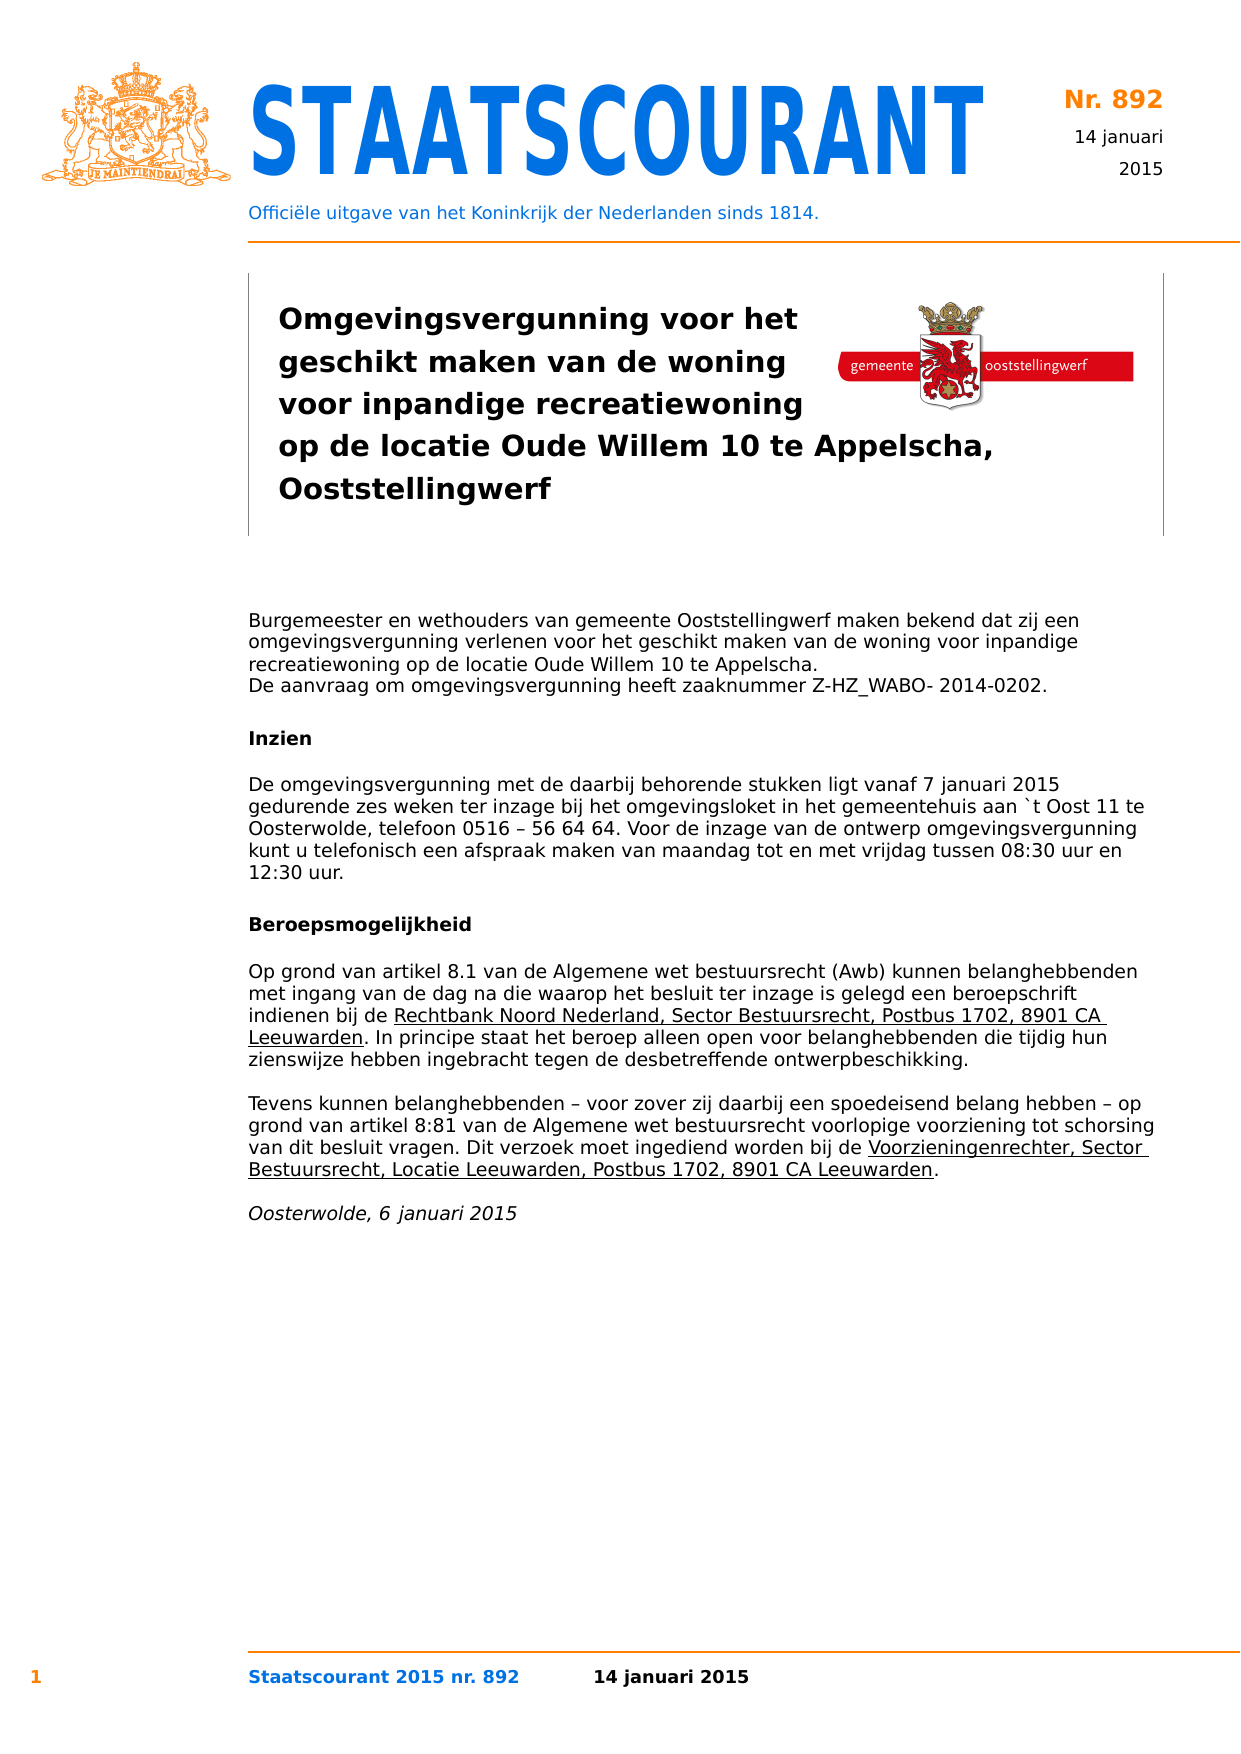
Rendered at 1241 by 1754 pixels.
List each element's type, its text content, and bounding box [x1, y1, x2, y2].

text De omgevingsvergunning met de daarbij behorende stukken ligt vanaf 7 januari 2015 gedurende zes weken ter inzage bij het omgevingsloket in het gemeentehuis aan `t Oost 11 te Oosterwolde, telefoon 0516 – 56 64 64. Voor de inzage van de ontwerp omgevingsvergunning kunt u telefonisch een afspraak maken van maandag tot en met vrijdag tussen 08:30 uur en 12:30 uur. [248, 774, 1163, 884]
text Tevens kunnen belanghebbenden – voor zover zij daarbij een spoedeisend belang hebben – op grond van artikel 8:81 van de Algemene wet bestuursrecht voorlopige voorziening tot schorsing van dit besluit vragen. Dit verzoek moet ingediend worden bij de Voorzieningenrechter, Sector Bestuursrecht, Locatie Leeuwarden, Postbus 1702, 8901 CA Leeuwarden. [248, 1093, 1163, 1181]
table_cell 14 januari [998, 121, 1240, 153]
table_cell Officiële uitgave van het Koninkrijk der Nederlanden sinds 1814. [248, 203, 1240, 241]
table_header Nr. 892 [998, 62, 1240, 121]
text De aanvraag om omgevingsvergunning heeft zaaknummer Z-HZ_WABO- 2014-0202. [248, 675, 1163, 697]
table_header STAATSCOURANT [248, 62, 998, 203]
text Op grond van artikel 8.1 van de Algemene wet bestuursrecht (Awb) kunnen belanghebbenden met ingang van de dag na die waarop het besluit ter inzage is gelegd een beroepschrift indienen bij de Rechtbank Noord Nederland, Sector Bestuursrecht, Postbus 1702, 8901 CA Leeuwarden. In principe staat het beroep alleen open voor belanghebbenden die tijdig hun zienswijze hebben ingebracht tegen de desbetreffende ontwerpbeschikking. [248, 961, 1163, 1071]
picture [41, 62, 231, 186]
table_cell 2015 [998, 153, 1240, 203]
table_header [25, 62, 248, 241]
subtitle Omgevingsvergunning voor het geschikt maken van de woning voor inpandige recreatiewoning op de locatie Oude Willem 10 te Appelscha, Ooststellingwerf [249, 273, 1163, 536]
text Burgemeester en wethouders van gemeente Ooststellingwerf maken bekend dat zij een omgevingsvergunning verlenen voor het geschikt maken van de woning voor inpandige recreatiewoning op de locatie Oude Willem 10 te Appelscha. [248, 609, 1163, 675]
text Oosterwolde, 6 januari 2015 [248, 1203, 1163, 1225]
subtitle Beroepsmogelijkheid [248, 914, 1163, 936]
subtitle Inzien [248, 727, 1163, 749]
picture [838, 302, 1134, 415]
